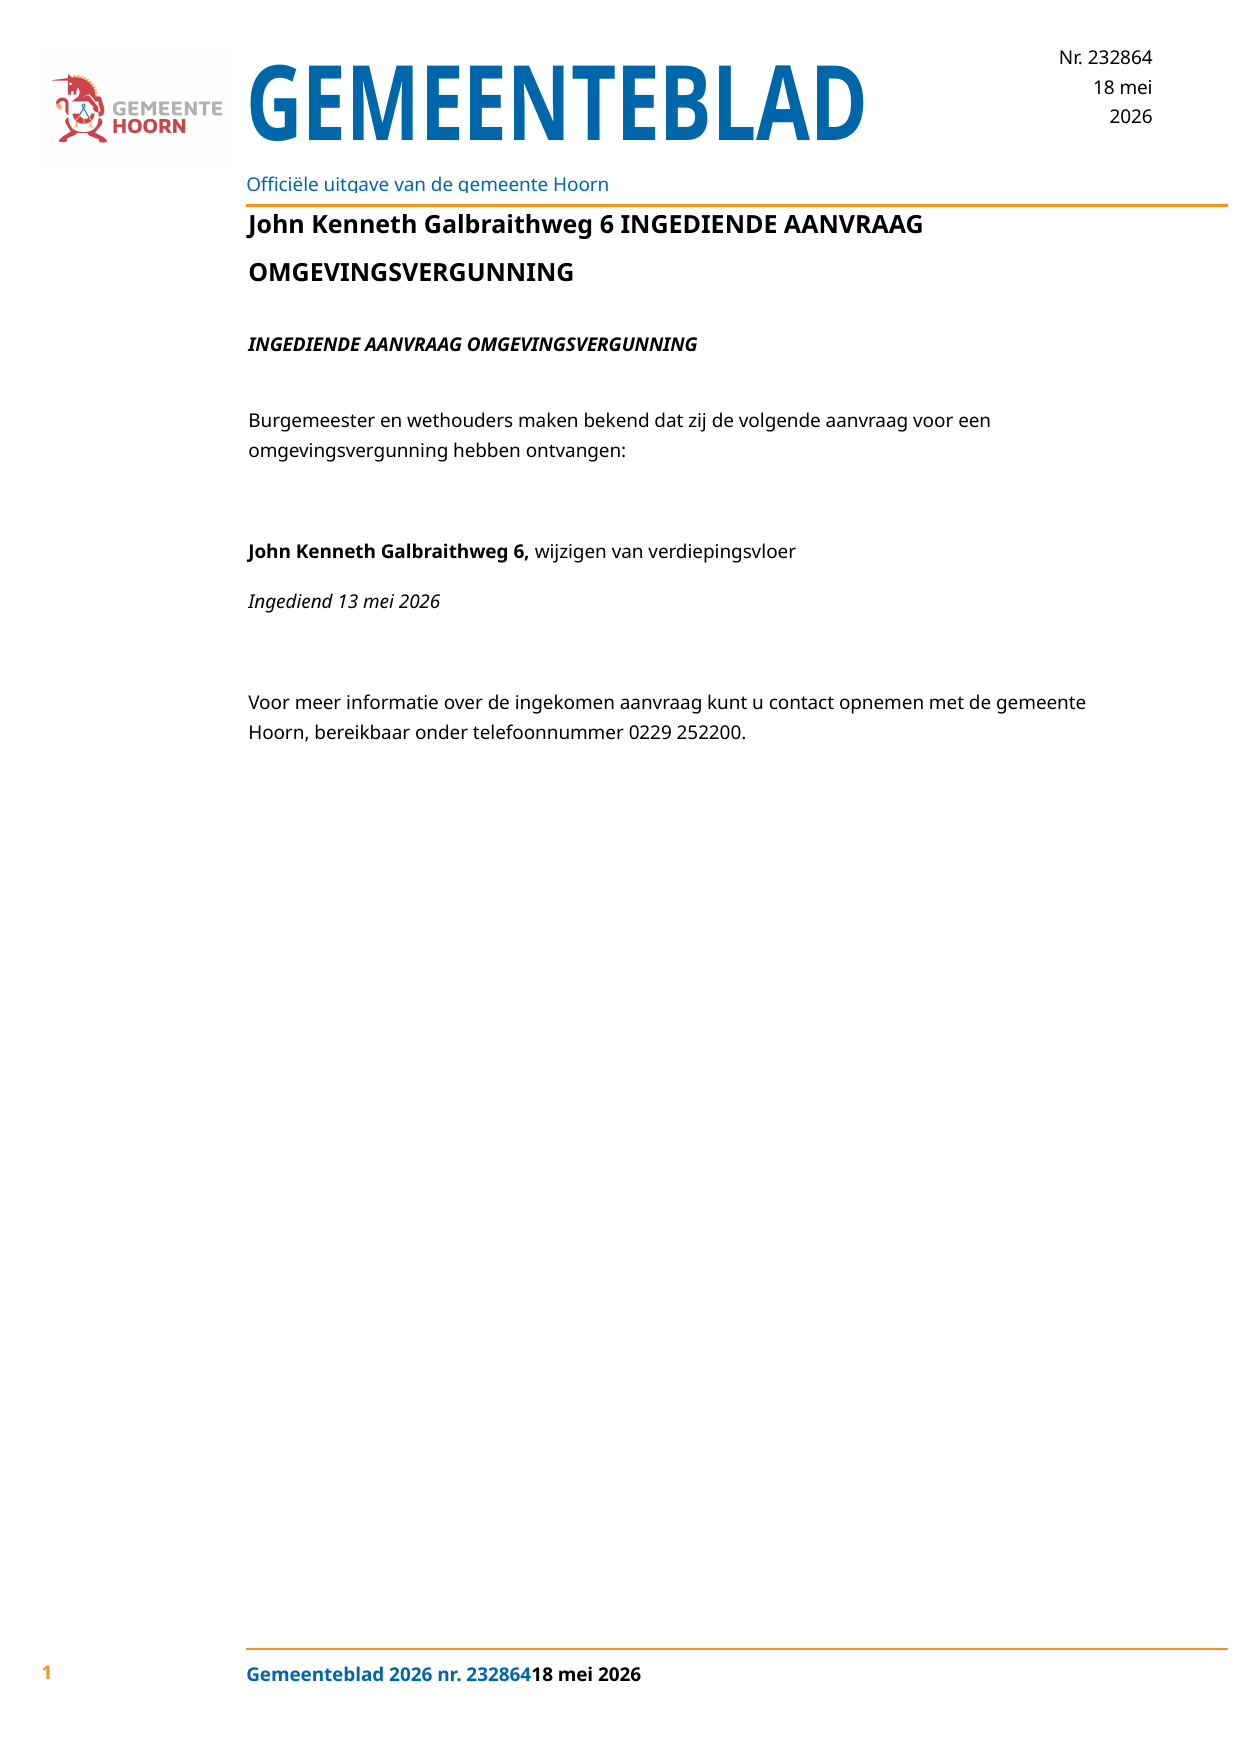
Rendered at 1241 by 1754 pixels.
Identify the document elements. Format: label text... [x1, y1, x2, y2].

text INGEDIENDE AANVRAAG OMGEVINGSVERGUNNING [248, 331, 1152, 357]
text Voor meer informatie over de ingekomen aanvraag kunt u contact opnemen met de gemeente Hoorn, bereikbaar onder telefoonnummer 0229 252200. [248, 689, 1152, 744]
text John Kenneth Galbraithweg 6, wijzigen van verdiepingsvloer [248, 538, 1152, 564]
text John Kenneth Galbraithweg 6 INGEDIENDE AANVRAAG OMGEVINGSVERGUNNING [248, 207, 1152, 288]
text Burgemeester en wethouders maken bekend dat zij de volgende aanvraag voor een omgevingsvergunning hebben ontvangen: [248, 408, 1152, 463]
text Ingediend 13 mei 2026 [248, 588, 1152, 614]
picture [41, 47, 231, 172]
